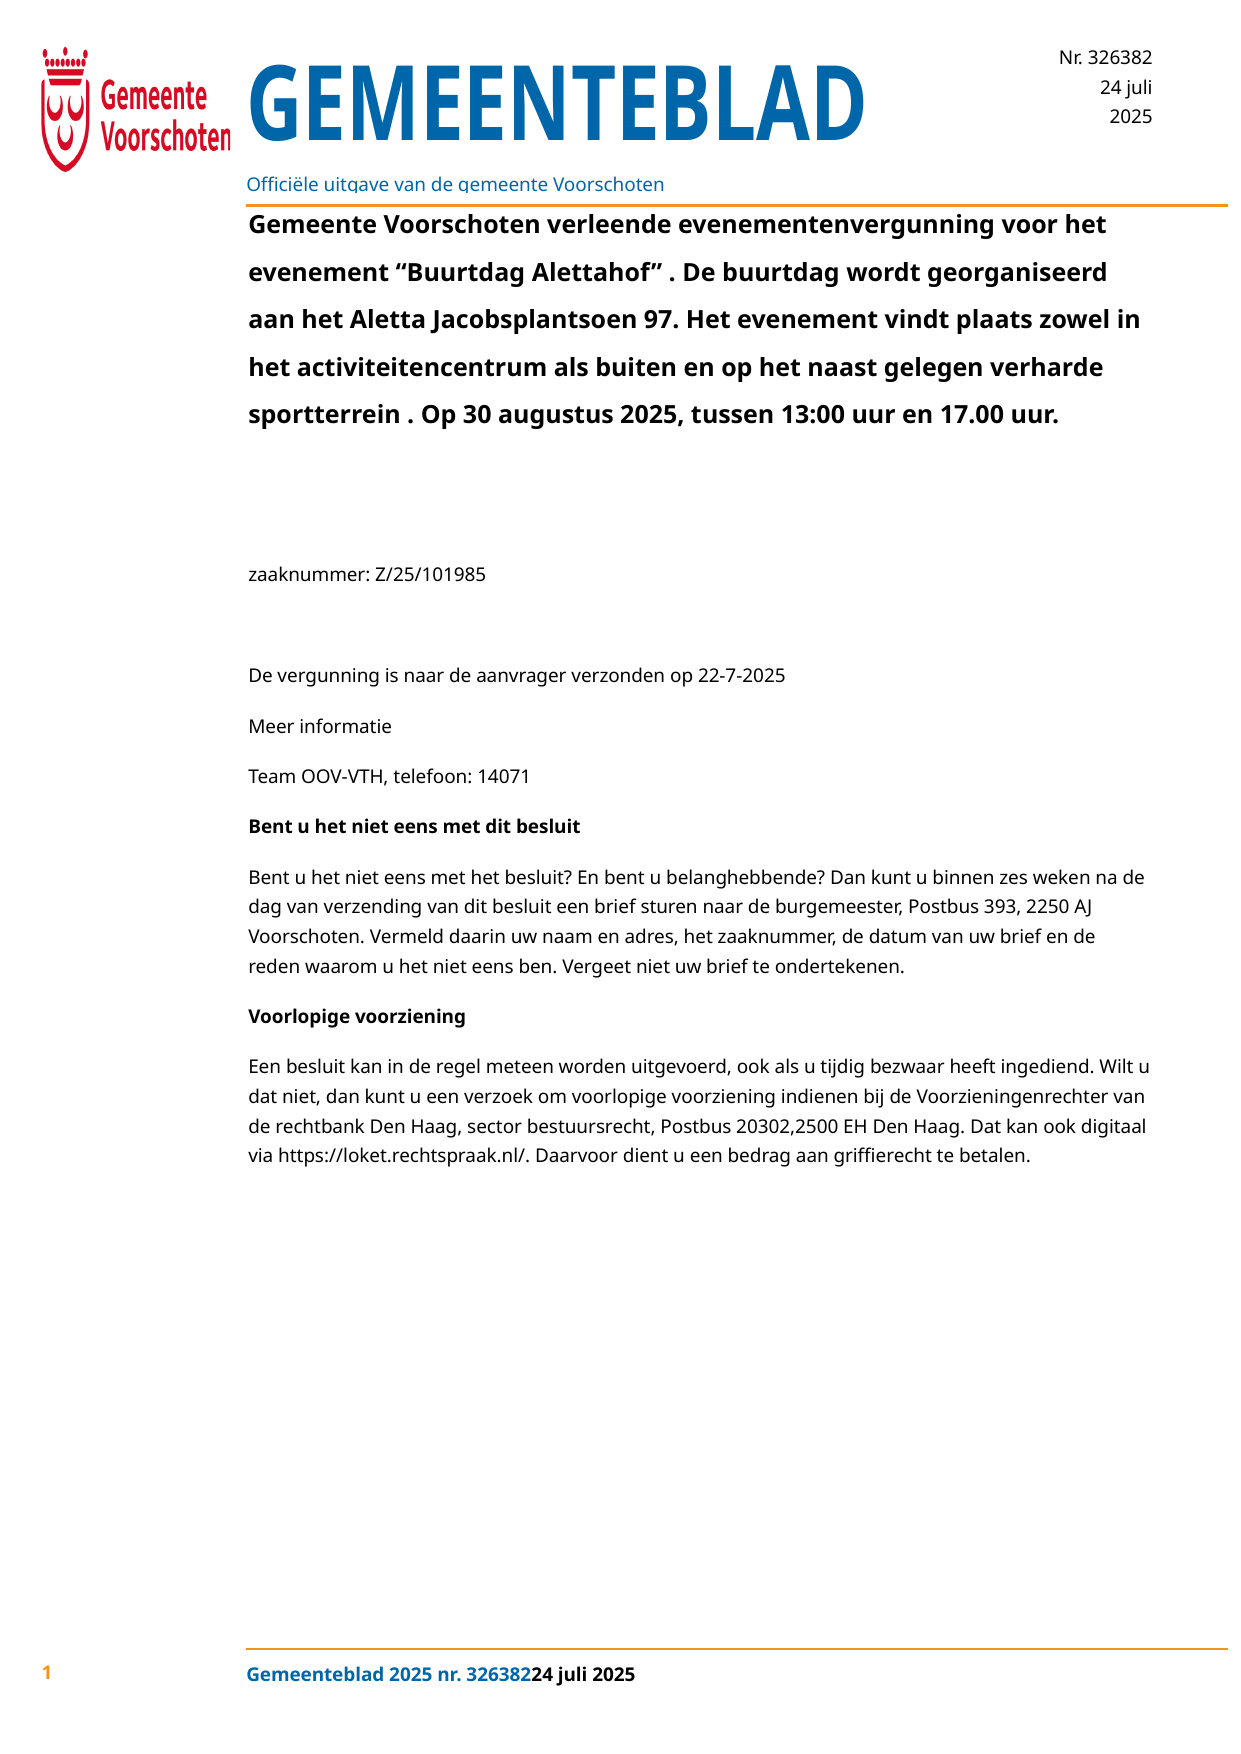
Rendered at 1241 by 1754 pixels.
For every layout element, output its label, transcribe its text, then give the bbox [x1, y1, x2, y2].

text Voorlopige voorziening [248, 1003, 1152, 1029]
text Bent u het niet eens met dit besluit [248, 814, 1152, 839]
text Team OOV-VTH, telefoon: 14071 [248, 763, 1152, 789]
text zaaknummer: Z/25/101985 [248, 562, 1152, 587]
picture [41, 47, 231, 172]
text Gemeente Voorschoten verleende evenementenvergunning voor het evenement “Buurtdag Alettahof” . De buurtdag wordt georganiseerd aan het Aletta Jacobsplantsoen 97. Het evenement vindt plaats zowel in het activiteitencentrum als buiten en op het naast gelegen verharde sportterrein . Op 30 augustus 2025, tussen 13:00 uur en 17.00 uur. [248, 207, 1152, 431]
text Bent u het niet eens met het besluit? En bent u belanghebbende? Dan kunt u binnen zes weken na de dag van verzending van dit besluit een brief sturen naar de burgemeester, Postbus 393, 2250 AJ Voorschoten. Vermeld daarin uw naam en adres, het zaaknummer, de datum van uw brief en de reden waarom u het niet eens ben. Vergeet niet uw brief te ondertekenen. [248, 864, 1152, 978]
text Een besluit kan in de regel meteen worden uitgevoerd, ook als u tijdig bezwaar heeft ingediend. Wilt u dat niet, dan kunt u een verzoek om voorlopige voorziening indienen bij de Voorzieningenrechter van de rechtbank Den Haag, sector bestuursrecht, Postbus 20302,2500 EH Den Haag. Dat kan ook digitaal via https://loket.rechtspraak.nl/. Daarvoor dient u een bedrag aan griffierecht te betalen. [248, 1054, 1152, 1168]
text Meer informatie [248, 713, 1152, 738]
text De vergunning is naar de aanvrager verzonden op 22-7-2025 [248, 662, 1152, 688]
